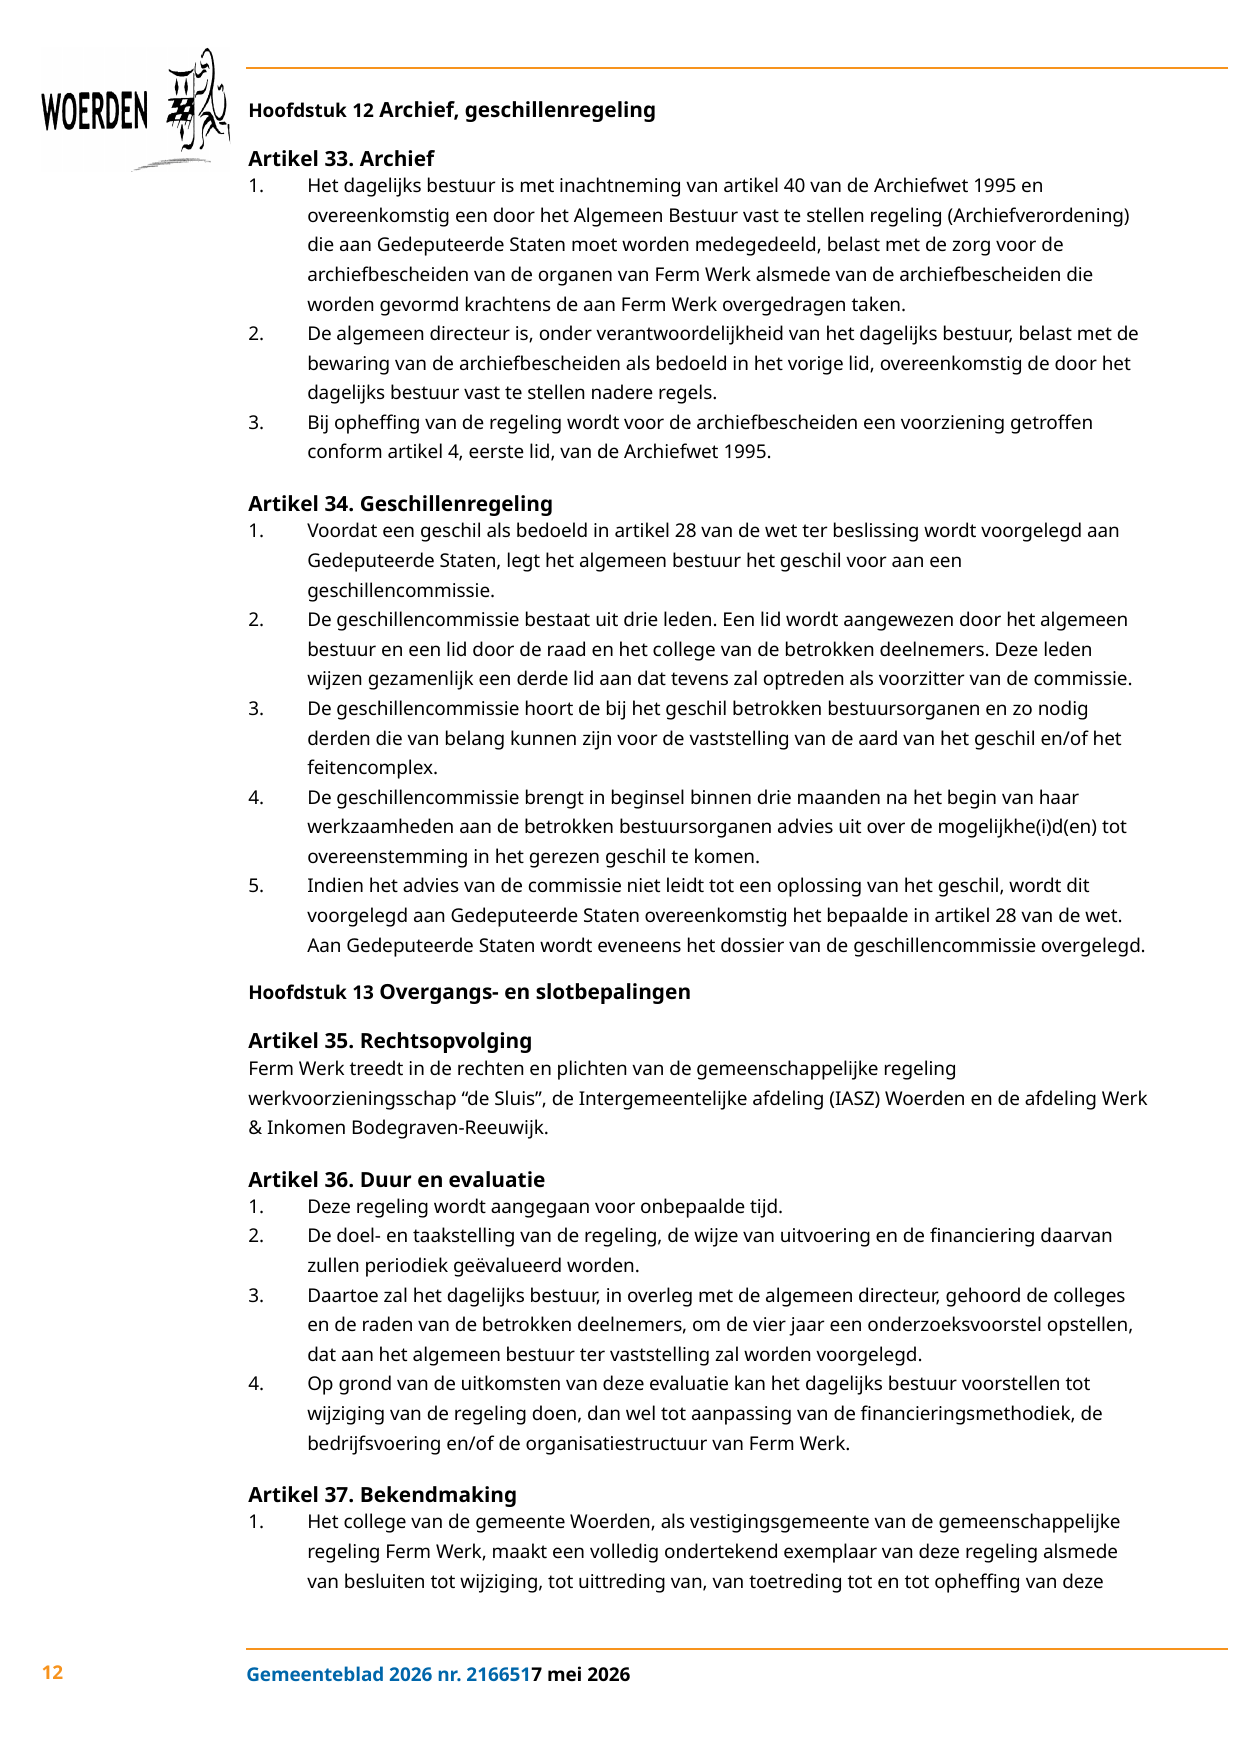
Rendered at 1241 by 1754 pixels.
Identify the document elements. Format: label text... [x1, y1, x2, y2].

list De geschillencommissie bestaat uit drie leden. Een lid wordt aangewezen door het algemeen bestuur en een lid door de raad en het college van de betrokken deelnemers. Deze leden wijzen gezamenlijk een derde lid aan dat tevens zal optreden als voorzitter van de commissie. [248, 606, 1152, 691]
text Artikel 35. Rechtsopvolging [248, 1027, 1152, 1055]
list Het college van de gemeente Woerden, als vestigingsgemeente van de gemeenschappelijke regeling Ferm Werk, maakt een volledig ondertekend exemplaar van deze regeling alsmede van besluiten tot wijziging, tot uittreding van, van toetreding tot en tot opheffing van deze [248, 1509, 1152, 1593]
list De algemeen directeur is, onder verantwoordelijkheid van het dagelijks bestuur, belast met de bewaring van de archiefbescheiden als bedoeld in het vorige lid, overeenkomstig de door het dagelijks bestuur vast te stellen nadere regels. [248, 320, 1152, 405]
list Daartoe zal het dagelijks bestuur, in overleg met de algemeen directeur, gehoord de colleges en de raden van de betrokken deelnemers, om de vier jaar een onderzoeksvoorstel opstellen, dat aan het algemeen bestuur ter vaststelling zal worden voorgelegd. [248, 1282, 1152, 1367]
text Artikel 36. Duur en evaluatie [248, 1165, 1152, 1193]
list Indien het advies van de commissie niet leidt tot een oplossing van het geschil, wordt dit voorgelegd aan Gedeputeerde Staten overeenkomstig het bepaalde in artikel 28 van de wet. Aan Gedeputeerde Staten wordt eveneens het dossier van de geschillencommissie overgelegd. [248, 873, 1152, 957]
list De geschillencommissie brengt in beginsel binnen drie maanden na het begin van haar werkzaamheden aan de betrokken bestuursorganen advies uit over de mogelijkhe(i)d(en) tot overeenstemming in het gerezen geschil te komen. [248, 784, 1152, 869]
list De geschillencommissie hoort de bij het geschil betrokken bestuursorganen en zo nodig derden die van belang kunnen zijn voor de vaststelling van de aard van het geschil en/of het feitencomplex. [248, 695, 1152, 780]
list Op grond van de uitkomsten van deze evaluatie kan het dagelijks bestuur voorstellen tot wijziging van de regeling doen, dan wel tot aanpassing van de financieringsmethodiek, de bedrijfsvoering en/of de organisatiestructuur van Ferm Werk. [248, 1371, 1152, 1456]
text Artikel 33. Archief [248, 144, 1152, 172]
text Hoofdstuk 13 Overgangs- en slotbepalingen [248, 977, 1152, 1006]
list Deze regeling wordt aangegaan voor onbepaalde tijd. [248, 1193, 1152, 1219]
list De doel- en taakstelling van de regeling, de wijze van uitvoering en de financiering daarvan zullen periodiek geëvalueerd worden. [248, 1223, 1152, 1278]
picture [41, 47, 231, 172]
text Hoofdstuk 12 Archief, geschillenregeling [248, 95, 1152, 123]
list Voordat een geschil als bedoeld in artikel 28 van de wet ter beslissing wordt voorgelegd aan Gedeputeerde Staten, legt het algemeen bestuur het geschil voor aan een geschillencommissie. [248, 518, 1152, 602]
text Artikel 37. Bekendmaking [248, 1480, 1152, 1509]
list Het dagelijks bestuur is met inachtneming van artikel 40 van de Archiefwet 1995 en overeenkomstig een door het Algemeen Bestuur vast te stellen regeling (Archiefverordening) die aan Gedeputeerde Staten moet worden medegedeeld, belast met de zorg voor de archiefbescheiden van de organen van Ferm Werk alsmede van de archiefbescheiden die worden gevormd krachtens de aan Ferm Werk overgedragen taken. [248, 172, 1152, 317]
text Ferm Werk treedt in de rechten en plichten van de gemeenschappelijke regeling werkvoorzieningsschap “de Sluis”, de Intergemeentelijke afdeling (IASZ) Woerden en de afdeling Werk & Inkomen Bodegraven-Reeuwijk. [248, 1055, 1152, 1140]
text Artikel 34. Geschillenregeling [248, 489, 1152, 518]
list Bij opheffing van de regeling wordt voor de archiefbescheiden een voorziening getroffen conform artikel 4, eerste lid, van de Archiefwet 1995. [248, 409, 1152, 464]
